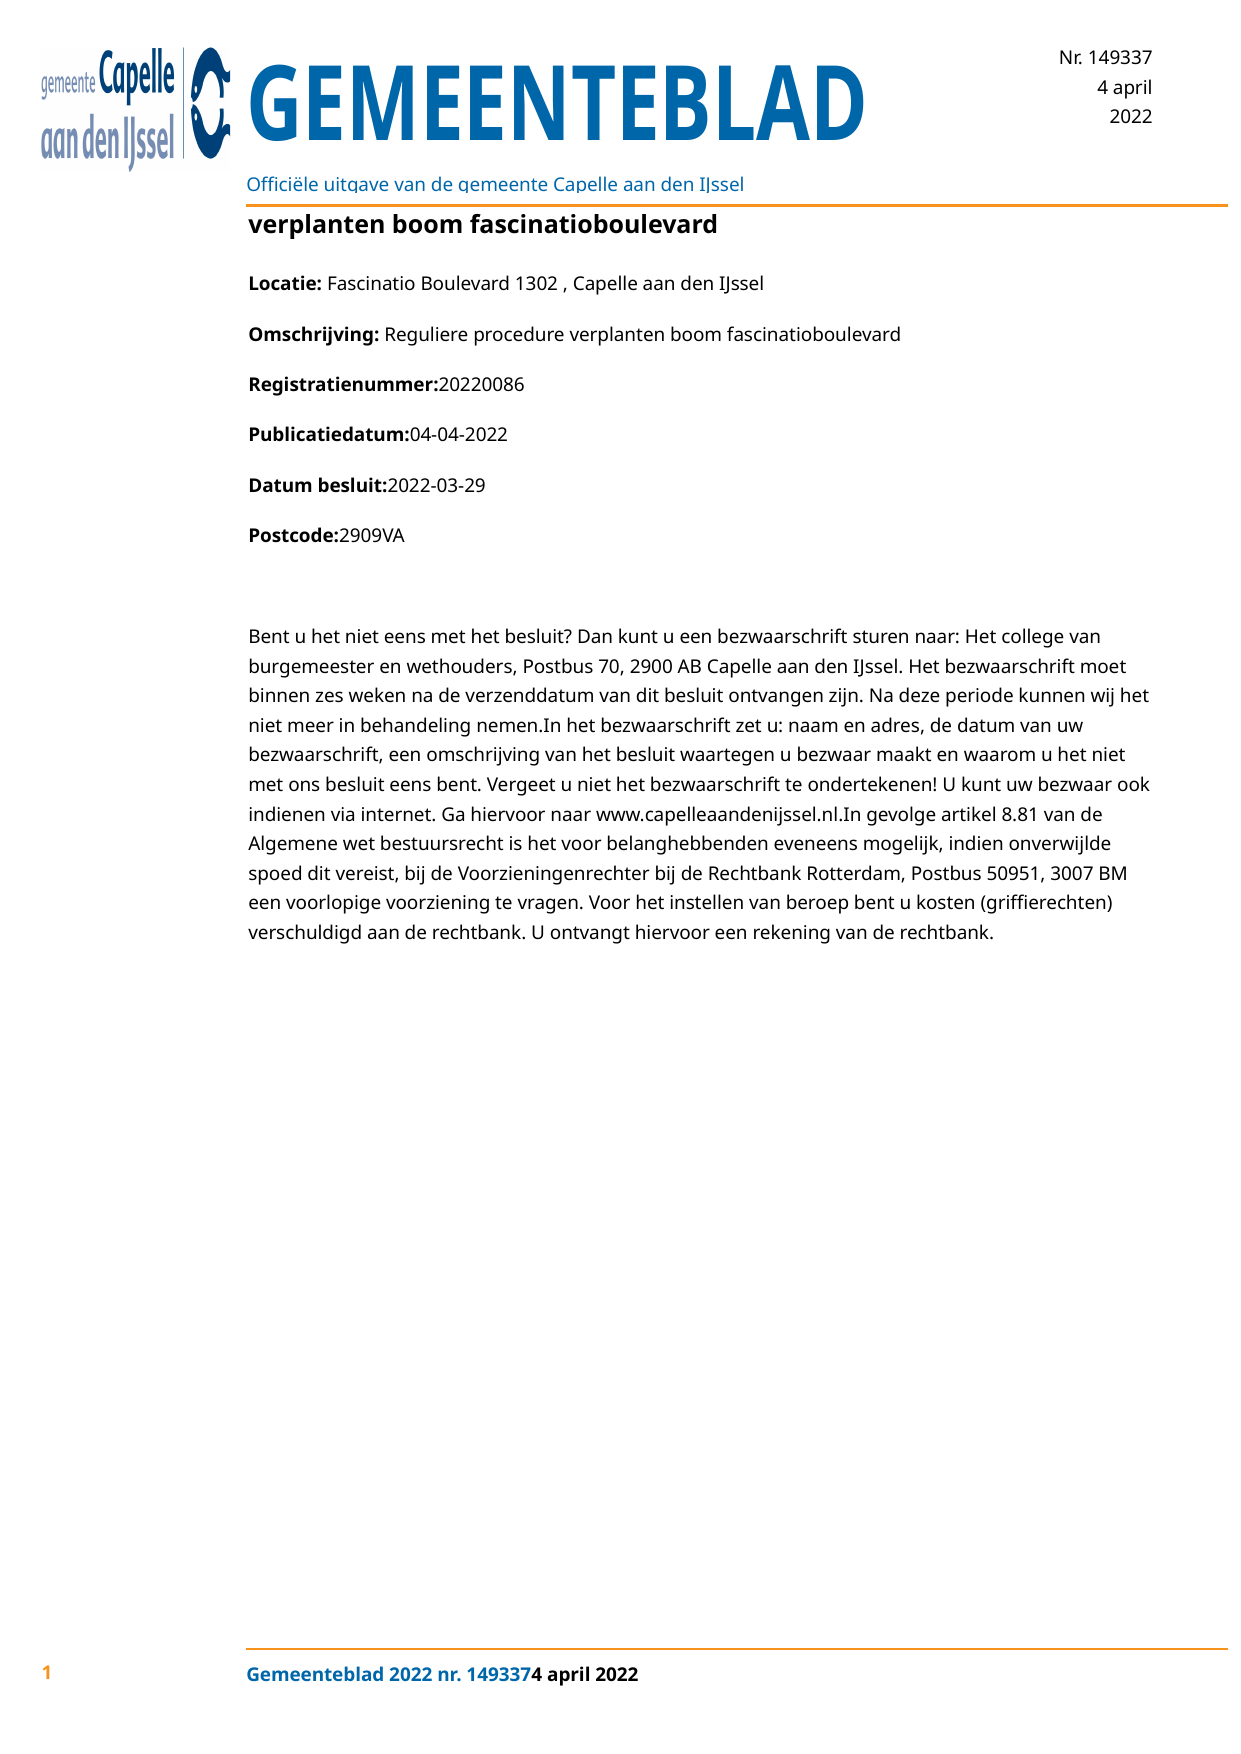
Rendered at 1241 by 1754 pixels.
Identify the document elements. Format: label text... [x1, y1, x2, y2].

picture [41, 47, 231, 172]
text Bent u het niet eens met het besluit? Dan kunt u een bezwaarschrift sturen naar: Het college van burgemeester en wethouders, Postbus 70, 2900 AB Capelle aan den IJssel. Het bezwaarschrift moet binnen zes weken na de verzenddatum van dit besluit ontvangen zijn. Na deze periode kunnen wij het niet meer in behandeling nemen.In het bezwaarschrift zet u: naam en adres, de datum van uw bezwaarschrift, een omschrijving van het besluit waartegen u bezwaar maakt en waarom u het niet met ons besluit eens bent. Vergeet u niet het bezwaarschrift te ondertekenen! U kunt uw bezwaar ook indienen via internet. Ga hiervoor naar www.capelleaandenijssel.nl.In gevolge artikel 8.81 van de Algemene wet bestuursrecht is het voor belanghebbenden eveneens mogelijk, indien onverwijlde spoed dit vereist, bij de Voorzieningenrechter bij de Rechtbank Rotterdam, Postbus 50951, 3007 BM een voorlopige voorziening te vragen. Voor het instellen van beroep bent u kosten (griffierechten) verschuldigd aan de rechtbank. U ontvangt hiervoor een rekening van de rechtbank. [248, 623, 1152, 945]
text Postcode:2909VA [248, 522, 1152, 548]
text Omschrijving: Reguliere procedure verplanten boom fascinatioboulevard [248, 321, 1152, 346]
text Publicatiedatum:04-04-2022 [248, 422, 1152, 447]
text Registratienummer:20220086 [248, 371, 1152, 397]
text verplanten boom fascinatioboulevard [248, 207, 1152, 241]
text Datum besluit:2022-03-29 [248, 472, 1152, 498]
text Locatie: Fascinatio Boulevard 1302 , Capelle aan den IJssel [248, 270, 1152, 296]
